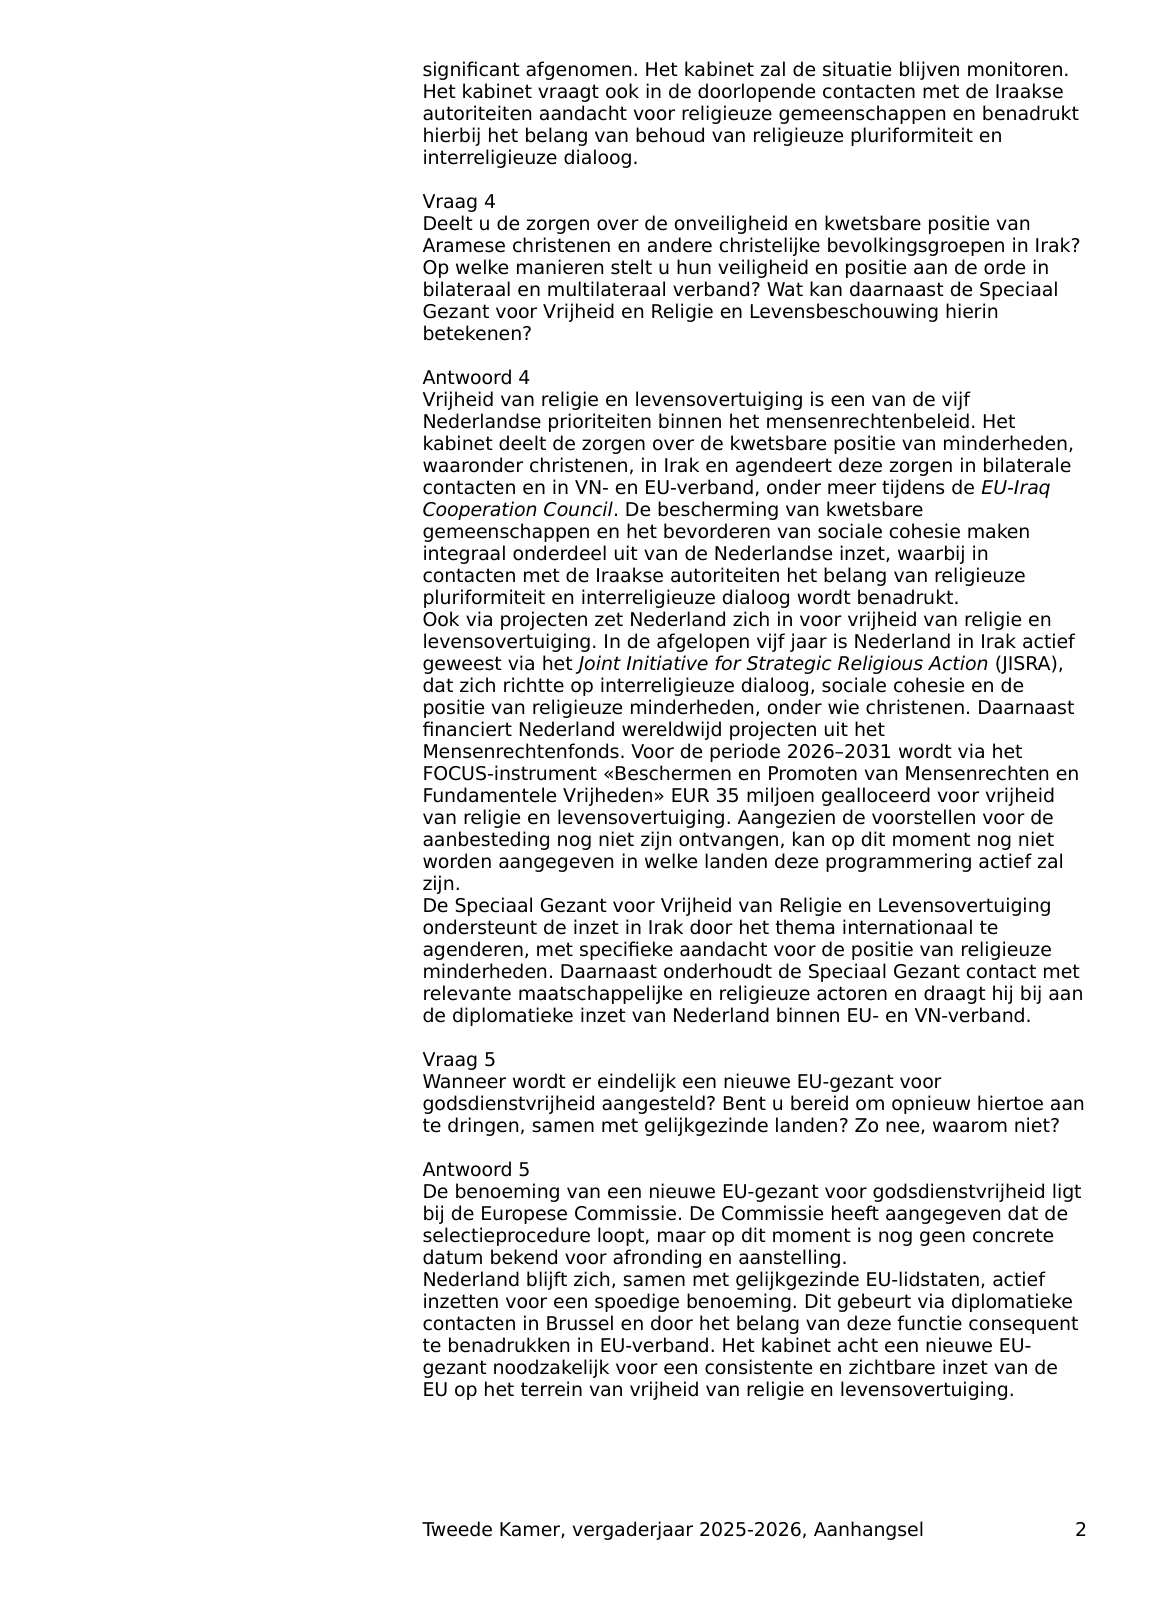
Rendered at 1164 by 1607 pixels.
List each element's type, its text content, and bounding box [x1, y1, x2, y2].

text Antwoord 4 [422, 367, 1087, 389]
text significant afgenomen. Het kabinet zal de situatie blijven monitoren. Het kabinet vraagt ook in de doorlopende contacten met de Iraakse autoriteiten aandacht voor religieuze gemeenschappen en benadrukt hierbij het belang van behoud van religieuze pluriformiteit en interreligieuze dialoog. [422, 59, 1087, 169]
text Nederland blijft zich, samen met gelijkgezinde EU-lidstaten, actief inzetten voor een spoedige benoeming. Dit gebeurt via diplomatieke contacten in Brussel en door het belang van deze functie consequent te benadrukken in EU-verband. Het kabinet acht een nieuwe EU-gezant noodzakelijk voor een consistente en zichtbare inzet van de EU op het terrein van vrijheid van religie en levensovertuiging. [422, 1269, 1087, 1401]
text De benoeming van een nieuwe EU-gezant voor godsdienstvrijheid ligt bij de Europese Commissie. De Commissie heeft aangegeven dat de selectieprocedure loopt, maar op dit moment is nog geen concrete datum bekend voor afronding en aanstelling. [422, 1181, 1087, 1269]
text De Speciaal Gezant voor Vrijheid van Religie en Levensovertuiging ondersteunt de inzet in Irak door het thema internationaal te agenderen, met specifieke aandacht voor de positie van religieuze minderheden. Daarnaast onderhoudt de Speciaal Gezant contact met relevante maatschappelijke en religieuze actoren en draagt hij bij aan de diplomatieke inzet van Nederland binnen EU- en VN-verband. [422, 895, 1087, 1027]
text Vraag 5 [422, 1049, 1087, 1071]
text Deelt u de zorgen over de onveiligheid en kwetsbare positie van Aramese christenen en andere christelijke bevolkingsgroepen in Irak? Op welke manieren stelt u hun veiligheid en positie aan de orde in bilateraal en multilateraal verband? Wat kan daarnaast de Speciaal Gezant voor Vrijheid en Religie en Levensbeschouwing hierin betekenen? [422, 213, 1087, 345]
text Wanneer wordt er eindelijk een nieuwe EU-gezant voor godsdienstvrijheid aangesteld? Bent u bereid om opnieuw hiertoe aan te dringen, samen met gelijkgezinde landen? Zo nee, waarom niet? [422, 1071, 1087, 1137]
text Antwoord 5 [422, 1159, 1087, 1181]
text Ook via projecten zet Nederland zich in voor vrijheid van religie en levensovertuiging. In de afgelopen vijf jaar is Nederland in Irak actief geweest via het Joint Initiative for Strategic Religious Action (JISRA), dat zich richtte op interreligieuze dialoog, sociale cohesie en de positie van religieuze minderheden, onder wie christenen. Daarnaast financiert Nederland wereldwijd projecten uit het Mensenrechtenfonds. Voor de periode 2026–2031 wordt via het FOCUS-instrument «Beschermen en Promoten van Mensenrechten en Fundamentele Vrijheden» EUR 35 miljoen gealloceerd voor vrijheid van religie en levensovertuiging. Aangezien de voorstellen voor de aanbesteding nog niet zijn ontvangen, kan op dit moment nog niet worden aangegeven in welke landen deze programmering actief zal zijn. [422, 609, 1087, 895]
text Vraag 4 [422, 191, 1087, 213]
text Vrijheid van religie en levensovertuiging is een van de vijf Nederlandse prioriteiten binnen het mensenrechtenbeleid. Het kabinet deelt de zorgen over de kwetsbare positie van minderheden, waaronder christenen, in Irak en agendeert deze zorgen in bilaterale contacten en in VN- en EU-verband, onder meer tijdens de EU-Iraq Cooperation Council. De bescherming van kwetsbare gemeenschappen en het bevorderen van sociale cohesie maken integraal onderdeel uit van de Nederlandse inzet, waarbij in contacten met de Iraakse autoriteiten het belang van religieuze pluriformiteit en interreligieuze dialoog wordt benadrukt. [422, 389, 1087, 609]
